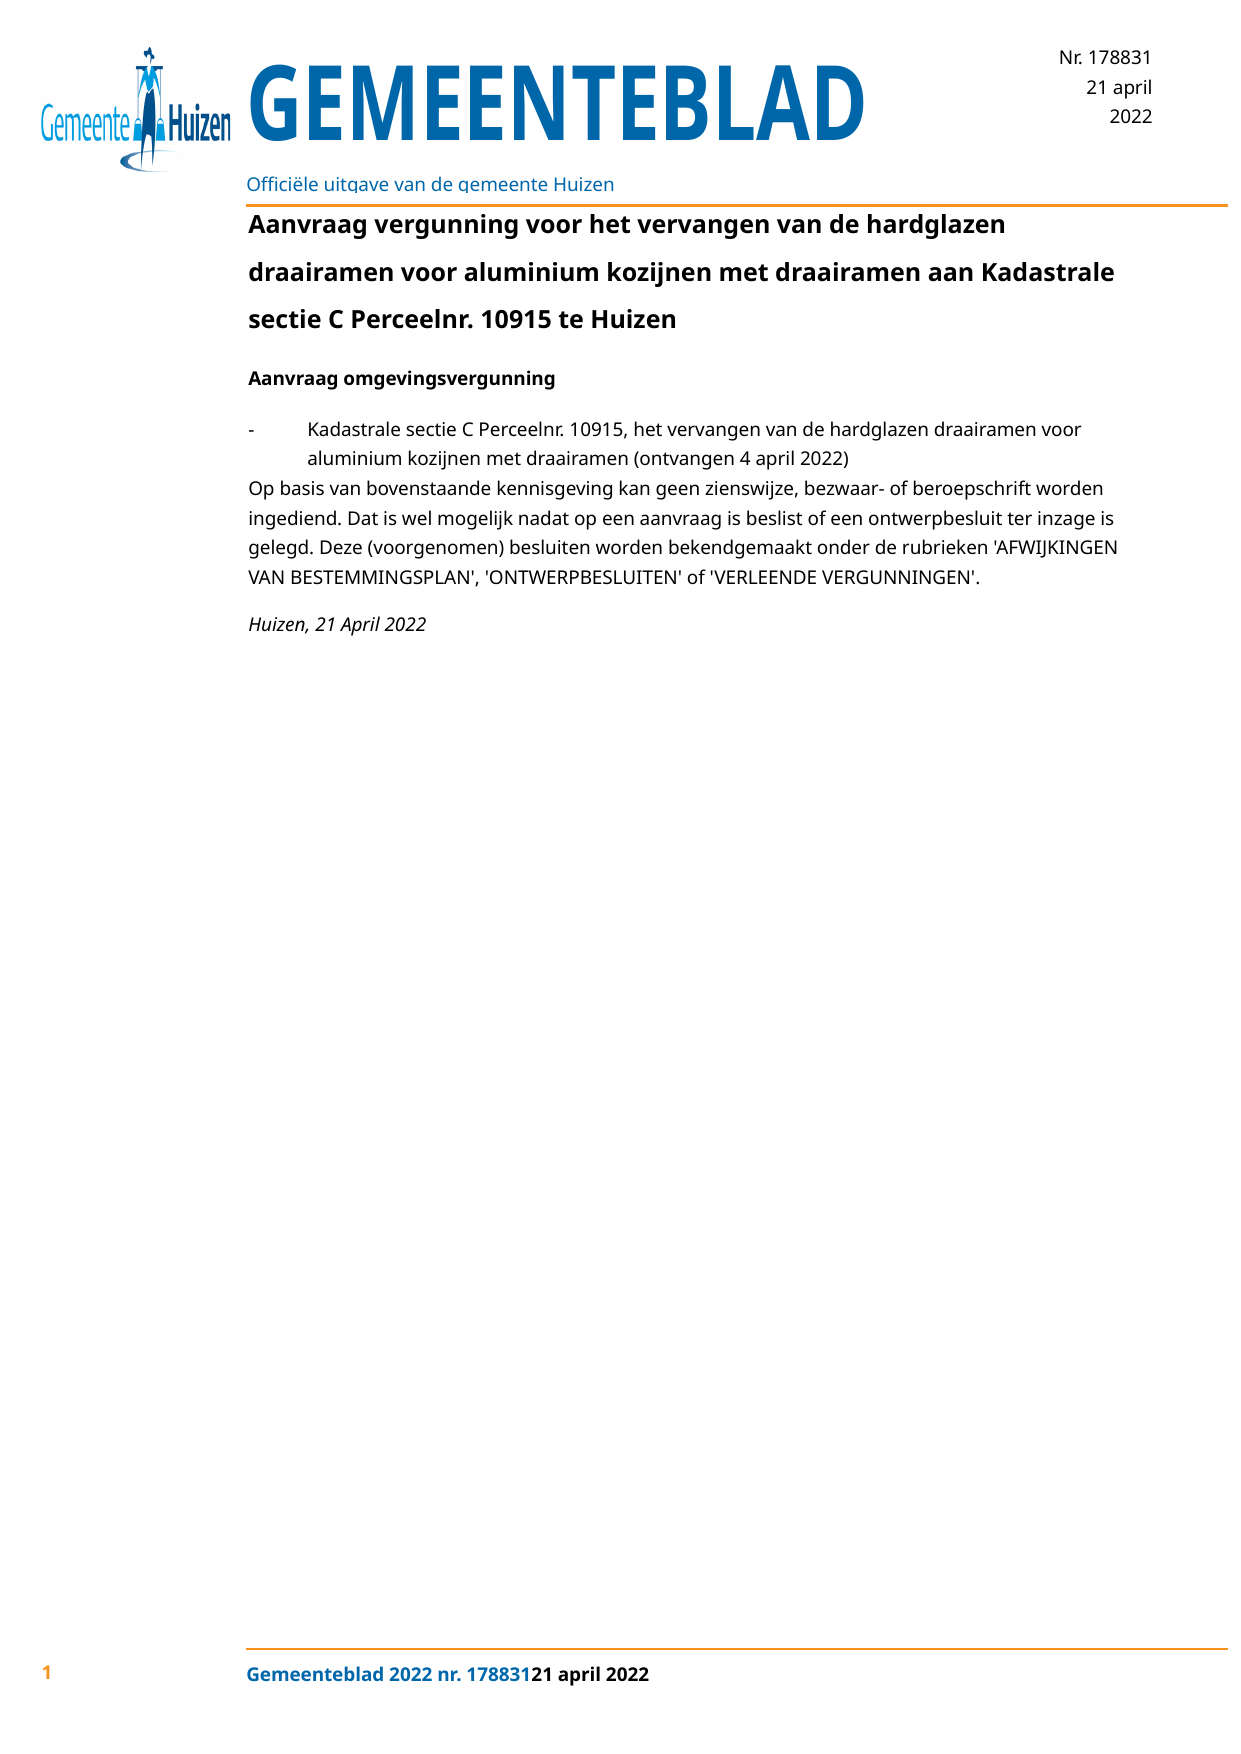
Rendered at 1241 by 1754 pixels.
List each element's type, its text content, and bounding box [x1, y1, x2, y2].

text Aanvraag vergunning voor het vervangen van de hardglazen draairamen voor aluminium kozijnen met draairamen aan Kadastrale sectie C Perceelnr. 10915 te Huizen [248, 207, 1152, 336]
text Huizen, 21 April 2022 [248, 612, 1152, 637]
text Op basis van bovenstaande kennisgeving kan geen zienswijze, bezwaar- of beroepschrift worden ingediend. Dat is wel mogelijk nadat op een aanvraag is beslist of een ontwerpbesluit ter inzage is gelegd. Deze (voorgenomen) besluiten worden bekendgemaakt onder de rubrieken 'AFWIJKINGEN VAN BESTEMMINGSPLAN', 'ONTWERPBESLUITEN' of 'VERLEENDE VERGUNNINGEN'. [248, 475, 1152, 589]
text Aanvraag omgevingsvergunning [248, 366, 1152, 391]
list Kadastrale sectie C Perceelnr. 10915, het vervangen van de hardglazen draairamen voor aluminium kozijnen met draairamen (ontvangen 4 april 2022) [248, 416, 1152, 471]
picture [41, 47, 231, 172]
